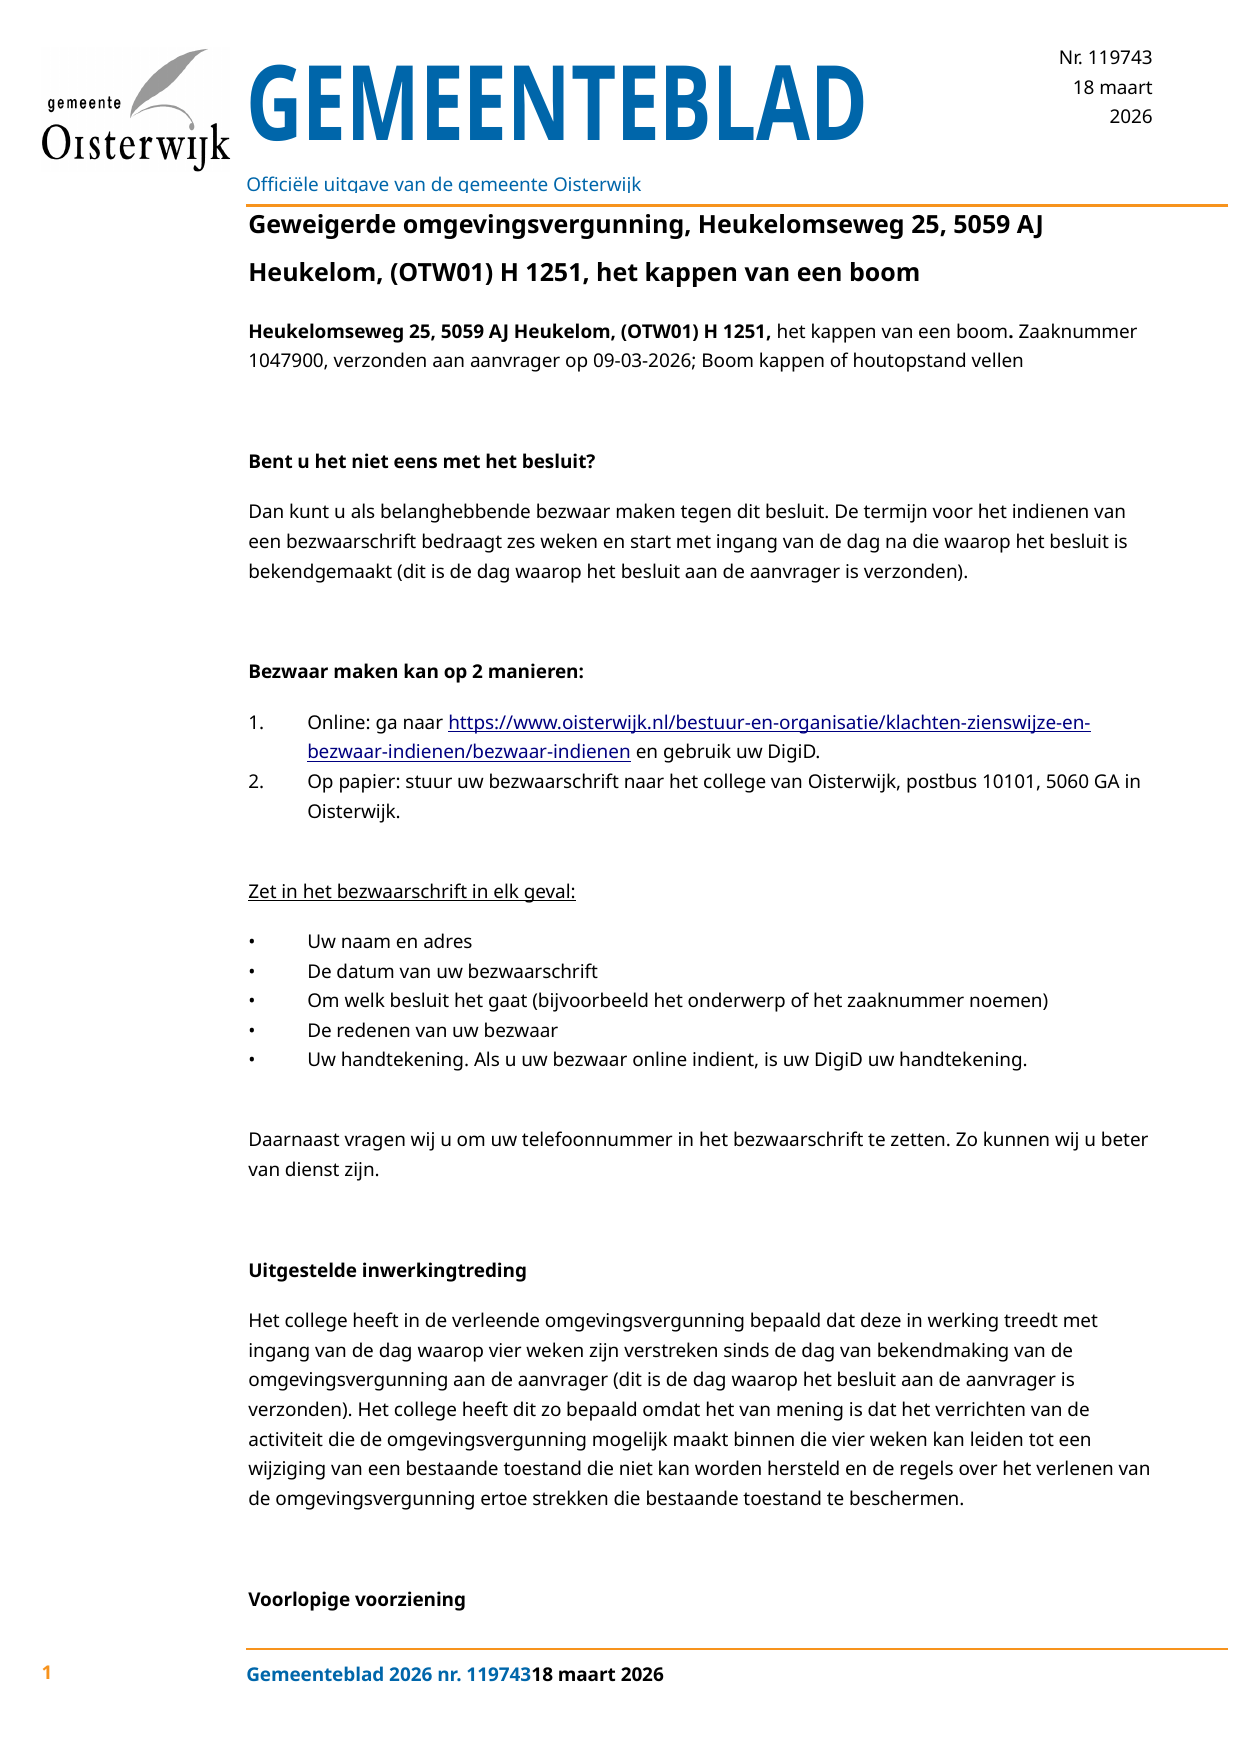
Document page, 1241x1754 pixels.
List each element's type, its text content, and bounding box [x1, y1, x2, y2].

list De datum van uw bezwaarschrift [248, 958, 1152, 984]
text Daarnaast vragen wij u om uw telefoonnummer in het bezwaarschrift te zetten. Zo kunnen wij u beter van dienst zijn. [248, 1127, 1152, 1182]
list Om welk besluit het gaat (bijvoorbeeld het onderwerp of het zaaknummer noemen) [248, 987, 1152, 1013]
list Op papier: stuur uw bezwaarschrift naar het college van Oisterwijk, postbus 10101, 5060 GA in Oisterwijk. [248, 768, 1152, 824]
text Voorlopige voorziening [248, 1586, 1152, 1612]
list De redenen van uw bezwaar [248, 1017, 1152, 1043]
text Het college heeft in de verleende omgevingsvergunning bepaald dat deze in werking treedt met ingang van de dag waarop vier weken zijn verstreken sinds de dag van bekendmaking van de omgevingsvergunning aan de aanvrager (dit is de dag waarop het besluit aan de aanvrager is verzonden). Het college heeft dit zo bepaald omdat het van mening is dat het verrichten van de activiteit die de omgevingsvergunning mogelijk maakt binnen die vier weken kan leiden tot een wijziging van een bestaande toestand die niet kan worden hersteld en de regels over het verlenen van de omgevingsvergunning ertoe strekken die bestaande toestand te beschermen. [248, 1307, 1152, 1511]
text Geweigerde omgevingsvergunning, Heukelomseweg 25, 5059 AJ Heukelom, (OTW01) H 1251, het kappen van een boom [248, 207, 1152, 288]
text Bent u het niet eens met het besluit? [248, 448, 1152, 474]
list Uw naam en adres [248, 928, 1152, 954]
text Uitgestelde inwerkingtreding [248, 1257, 1152, 1283]
text Zet in het bezwaarschrift in elk geval: [248, 878, 1152, 904]
text Bezwaar maken kan op 2 manieren: [248, 659, 1152, 684]
list Uw handtekening. Als u uw bezwaar online indient, is uw DigiD uw handtekening. [248, 1047, 1152, 1072]
picture [41, 47, 231, 172]
text Heukelomseweg 25, 5059 AJ Heukelom, (OTW01) H 1251, het kappen van een boom. Zaaknummer 1047900, verzonden aan aanvrager op 09-03-2026; Boom kappen of houtopstand vellen [248, 318, 1152, 373]
list Online: ga naar https://www.oisterwijk.nl/bestuur-en-organisatie/klachten-zienswijze-en-bezwaar-indienen/bezwaar-indienen en gebruik uw DigiD. [248, 709, 1152, 764]
text Dan kunt u als belanghebbende bezwaar maken tegen dit besluit. De termijn voor het indienen van een bezwaarschrift bedraagt zes weken en start met ingang van de dag na die waarop het besluit is bekendgemaakt (dit is de dag waarop het besluit aan de aanvrager is verzonden). [248, 499, 1152, 584]
